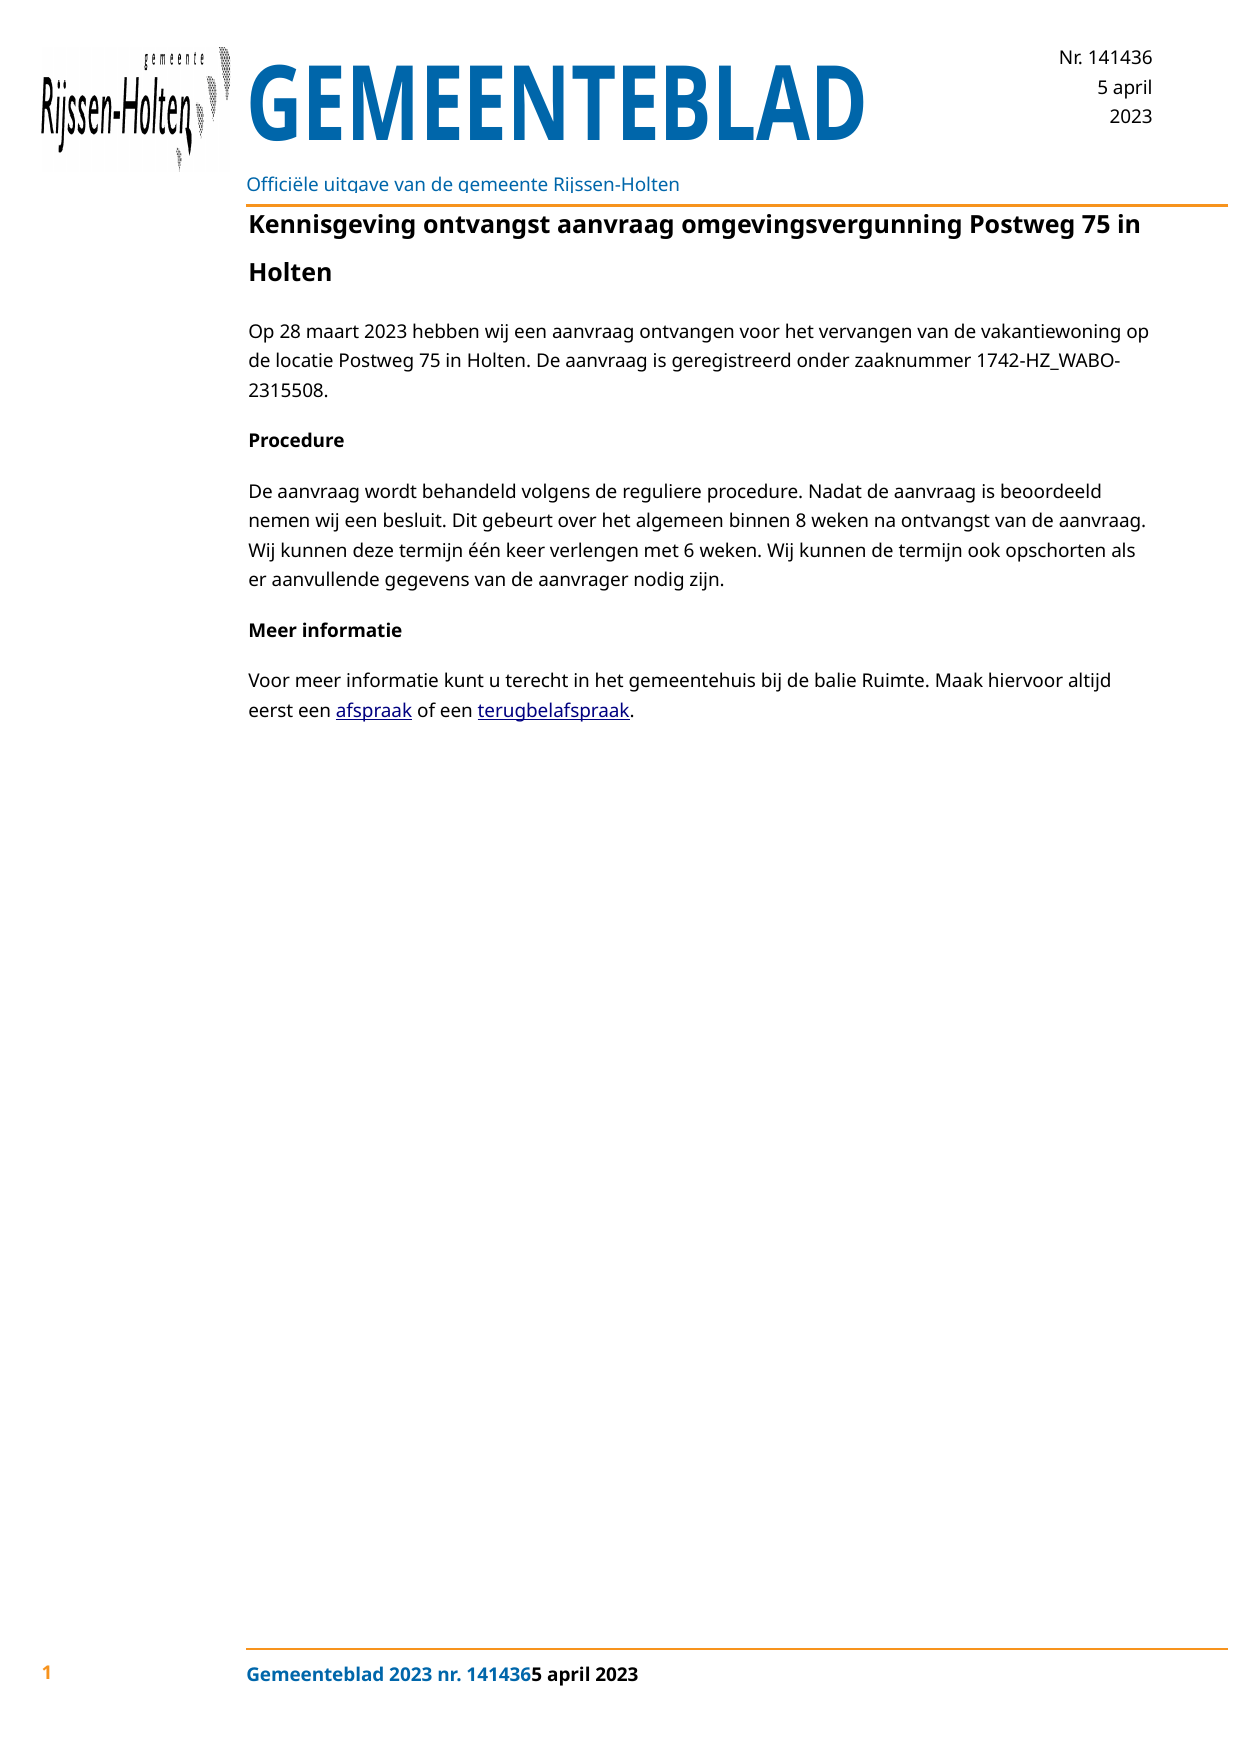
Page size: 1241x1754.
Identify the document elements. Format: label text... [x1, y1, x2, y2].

text Voor meer informatie kunt u terecht in het gemeentehuis bij de balie Ruimte. Maak hiervoor altijd eerst een afspraak of een terugbelafspraak. [248, 667, 1152, 723]
text Kennisgeving ontvangst aanvraag omgevingsvergunning Postweg 75 in Holten [248, 207, 1152, 288]
picture [41, 47, 231, 172]
text Meer informatie [248, 617, 1152, 643]
text Op 28 maart 2023 hebben wij een aanvraag ontvangen voor het vervangen van de vakantiewoning op de locatie Postweg 75 in Holten. De aanvraag is geregistreerd onder zaaknummer 1742-HZ_WABO-2315508. [248, 318, 1152, 403]
text Procedure [248, 427, 1152, 453]
text De aanvraag wordt behandeld volgens de reguliere procedure. Nadat de aanvraag is beoordeeld nemen wij een besluit. Dit gebeurt over het algemeen binnen 8 weken na ontvangst van de aanvraag. Wij kunnen deze termijn één keer verlengen met 6 weken. Wij kunnen de termijn ook opschorten als er aanvullende gegevens van de aanvrager nodig zijn. [248, 478, 1152, 592]
